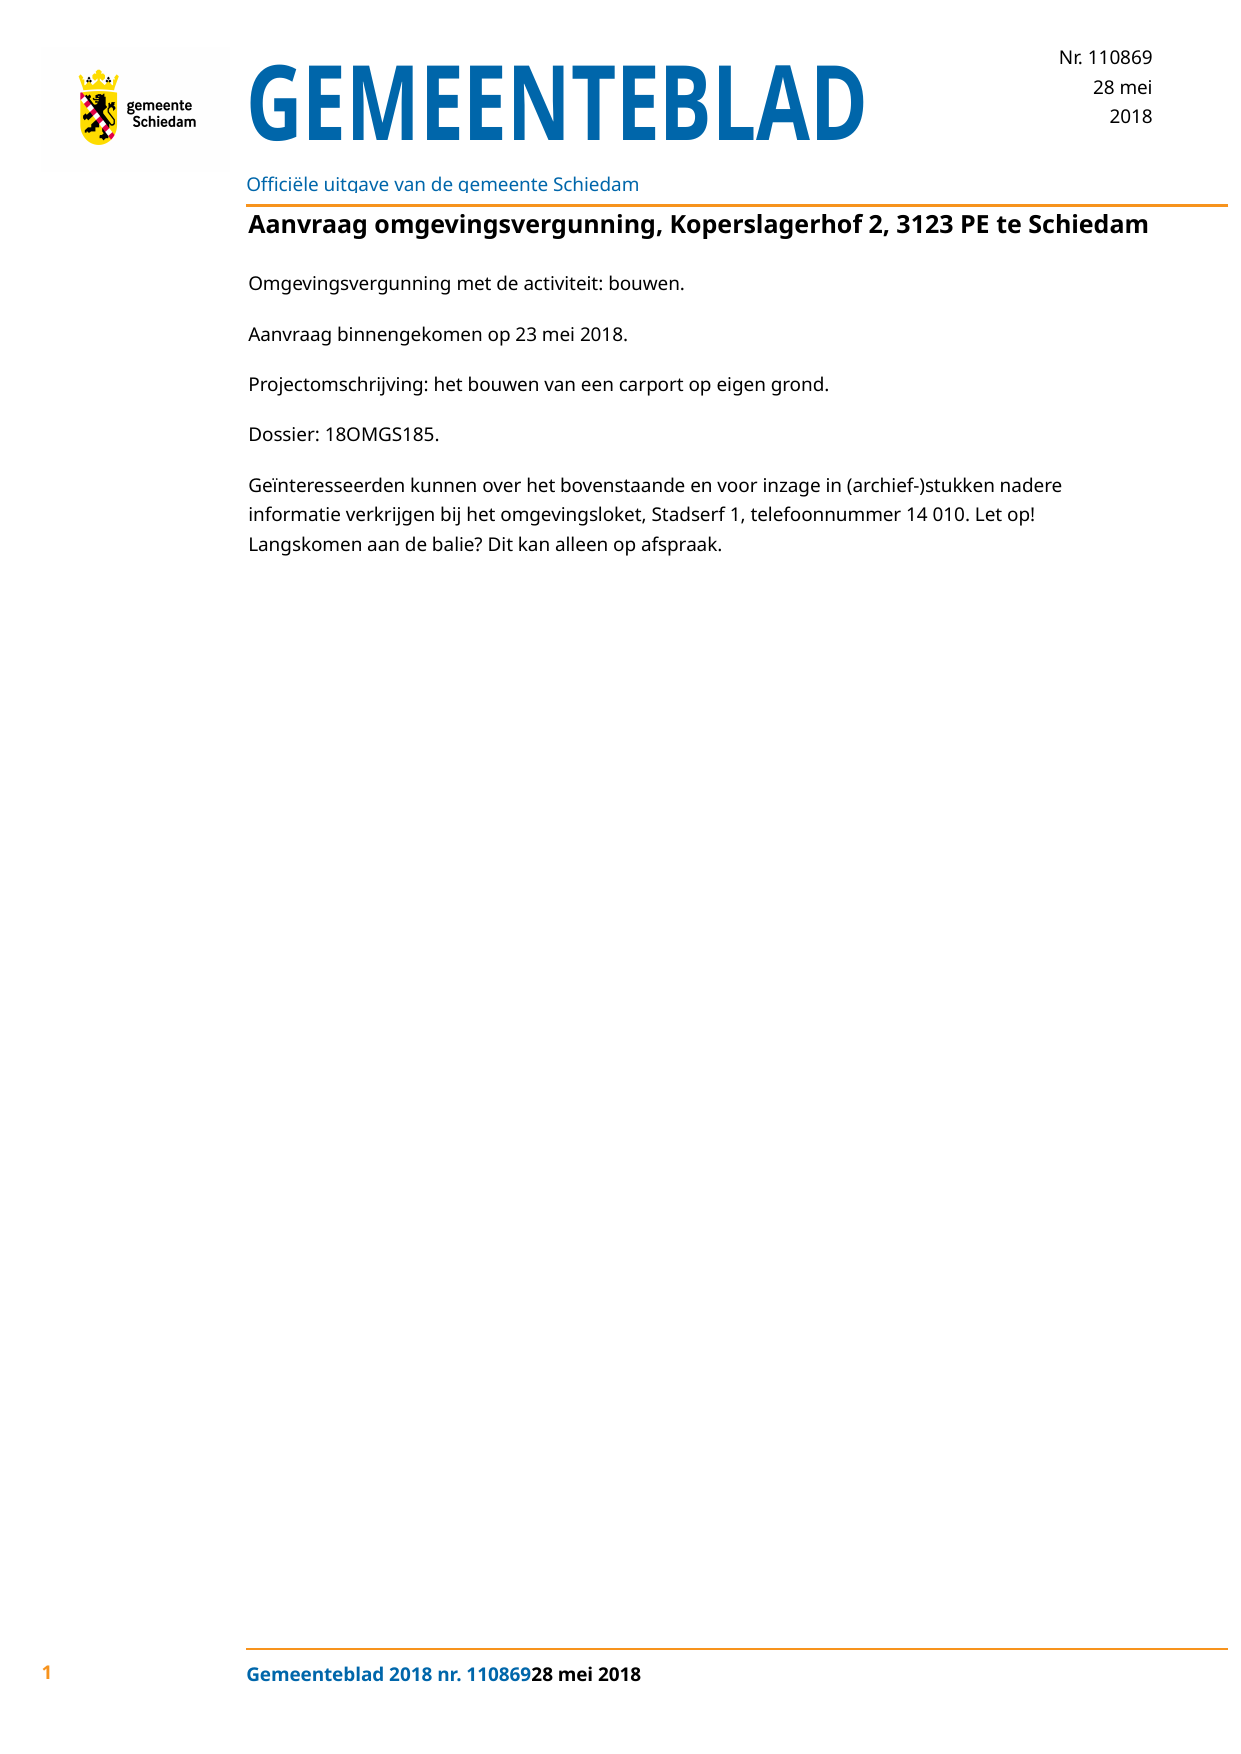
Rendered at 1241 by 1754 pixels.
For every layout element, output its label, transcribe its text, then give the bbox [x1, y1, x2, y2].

picture [41, 47, 231, 172]
text Aanvraag omgevingsvergunning, Koperslagerhof 2, 3123 PE te Schiedam [248, 207, 1152, 241]
text Aanvraag binnengekomen op 23 mei 2018. [248, 321, 1152, 346]
text Omgevingsvergunning met de activiteit: bouwen. [248, 270, 1152, 296]
text Dossier: 18OMGS185. [248, 422, 1152, 447]
text Geïnteresseerden kunnen over het bovenstaande en voor inzage in (archief-)stukken nadere informatie verkrijgen bij het omgevingsloket, Stadserf 1, telefoonnummer 14 010. Let op! Langskomen aan de balie? Dit kan alleen op afspraak. [248, 472, 1152, 557]
text Projectomschrijving: het bouwen van een carport op eigen grond. [248, 371, 1152, 397]
